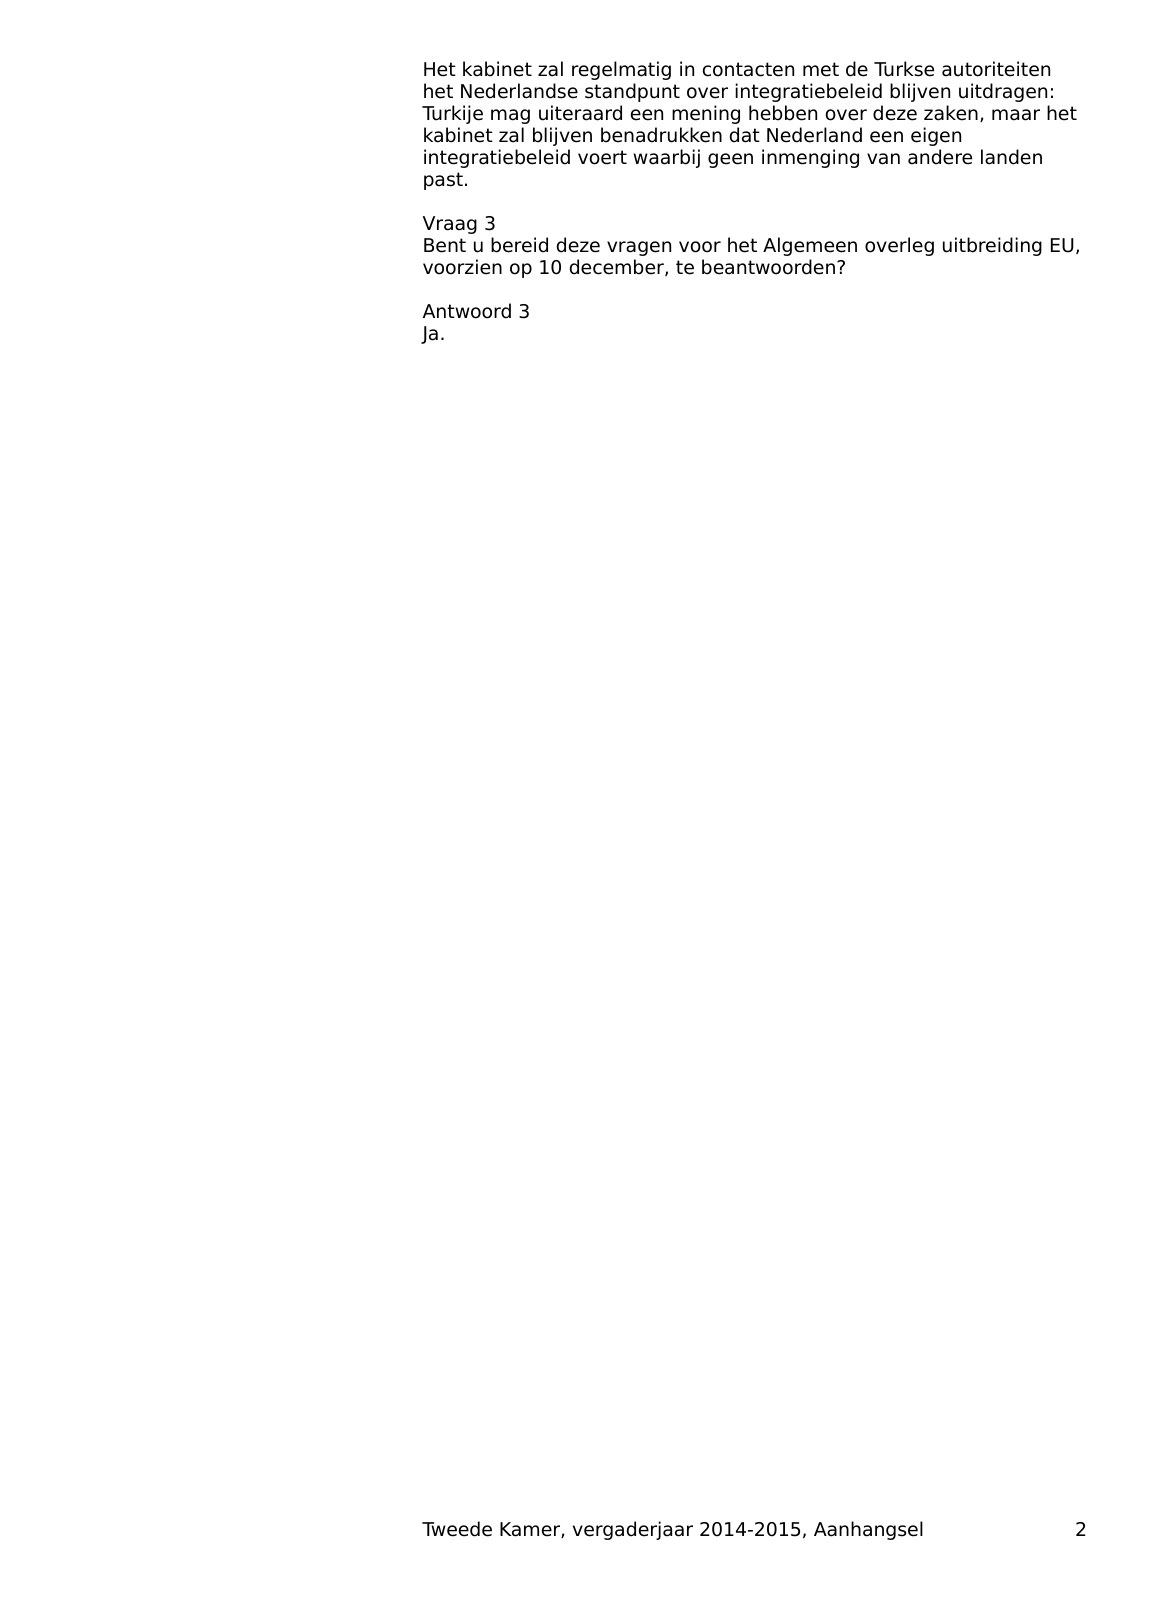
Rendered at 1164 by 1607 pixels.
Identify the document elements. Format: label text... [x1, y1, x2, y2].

text Bent u bereid deze vragen voor het Algemeen overleg uitbreiding EU, voorzien op 10 december, te beantwoorden? [422, 235, 1087, 279]
text Antwoord 3 [422, 301, 1087, 323]
text Ja. [422, 323, 1087, 345]
text Vraag 3 [422, 213, 1087, 235]
text Het kabinet zal regelmatig in contacten met de Turkse autoriteiten het Nederlandse standpunt over integratiebeleid blijven uitdragen: Turkije mag uiteraard een mening hebben over deze zaken, maar het kabinet zal blijven benadrukken dat Nederland een eigen integratiebeleid voert waarbij geen inmenging van andere landen past. [422, 59, 1087, 191]
